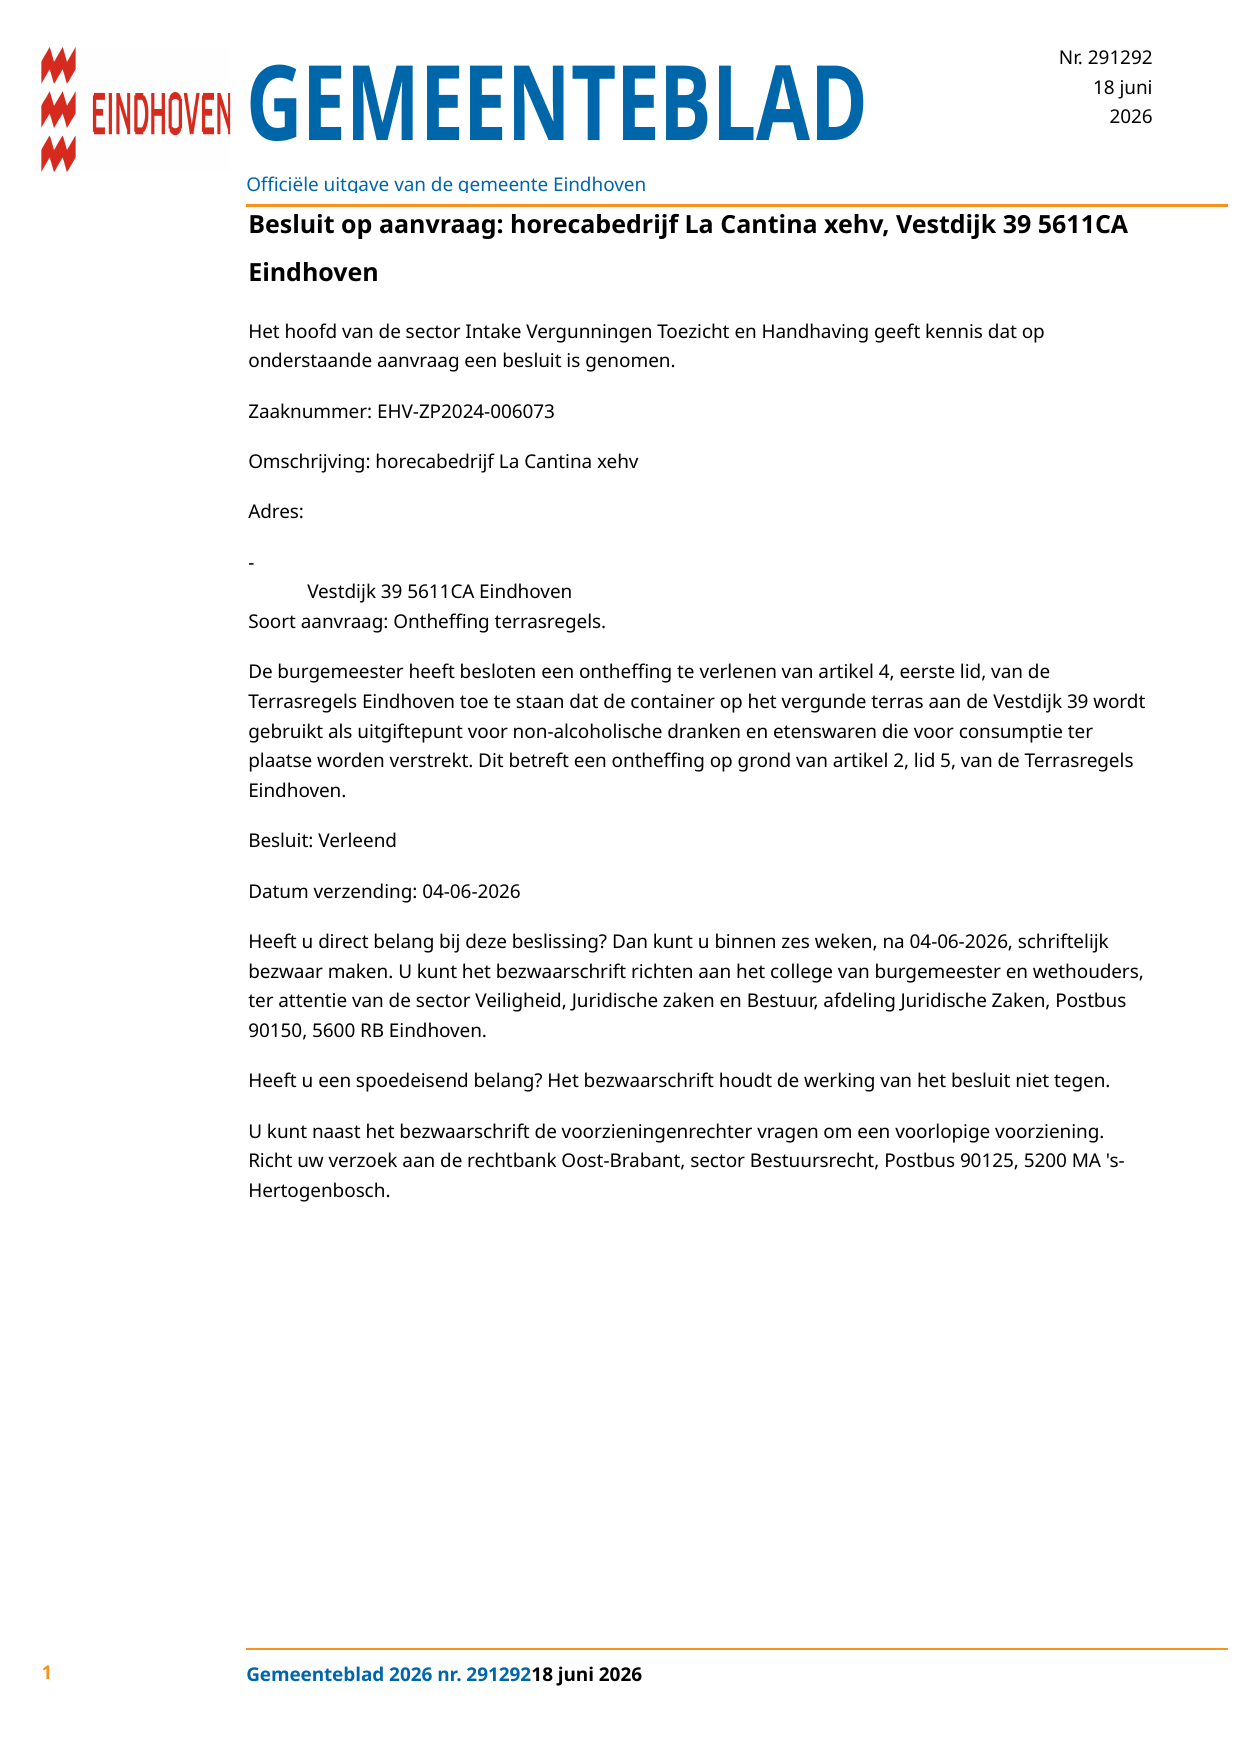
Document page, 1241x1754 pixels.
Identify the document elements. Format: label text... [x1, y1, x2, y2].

text Besluit: Verleend [248, 827, 1152, 853]
list Vestdijk 39 5611CA Eindhoven [248, 579, 1152, 604]
text Adres: [248, 499, 1152, 524]
text Heeft u direct belang bij deze beslissing? Dan kunt u binnen zes weken, na 04-06-2026, schriftelijk bezwaar maken. U kunt het bezwaarschrift richten aan het college van burgemeester en wethouders, ter attentie van de sector Veiligheid, Juridische zaken en Bestuur, afdeling Juridische Zaken, Postbus 90150, 5600 RB Eindhoven. [248, 928, 1152, 1043]
text Datum verzending: 04-06-2026 [248, 878, 1152, 904]
text Besluit op aanvraag: horecabedrijf La Cantina xehv, Vestdijk 39 5611CA Eindhoven [248, 207, 1152, 288]
text Het hoofd van de sector Intake Vergunningen Toezicht en Handhaving geeft kennis dat op onderstaande aanvraag een besluit is genomen. [248, 318, 1152, 373]
text Heeft u een spoedeisend belang? Het bezwaarschrift houdt de werking van het besluit niet tegen. [248, 1067, 1152, 1093]
picture [41, 47, 231, 172]
text Soort aanvraag: Ontheffing terrasregels. [248, 608, 1152, 634]
text Omschrijving: horecabedrijf La Cantina xehv [248, 448, 1152, 474]
text De burgemeester heeft besloten een ontheffing te verlenen van artikel 4, eerste lid, van de Terrasregels Eindhoven toe te staan dat de container op het vergunde terras aan de Vestdijk 39 wordt gebruikt als uitgiftepunt voor non-alcoholische dranken en etenswaren die voor consumptie ter plaatse worden verstrekt. Dit betreft een ontheffing op grond van artikel 2, lid 5, van de Terrasregels Eindhoven. [248, 659, 1152, 803]
text Zaaknummer: EHV-ZP2024-006073 [248, 398, 1152, 424]
text U kunt naast het bezwaarschrift de voorzieningenrechter vragen om een voorlopige voorziening. Richt uw verzoek aan de rechtbank Oost-Brabant, sector Bestuursrecht, Postbus 90125, 5200 MA 's-Hertogenbosch. [248, 1118, 1152, 1203]
